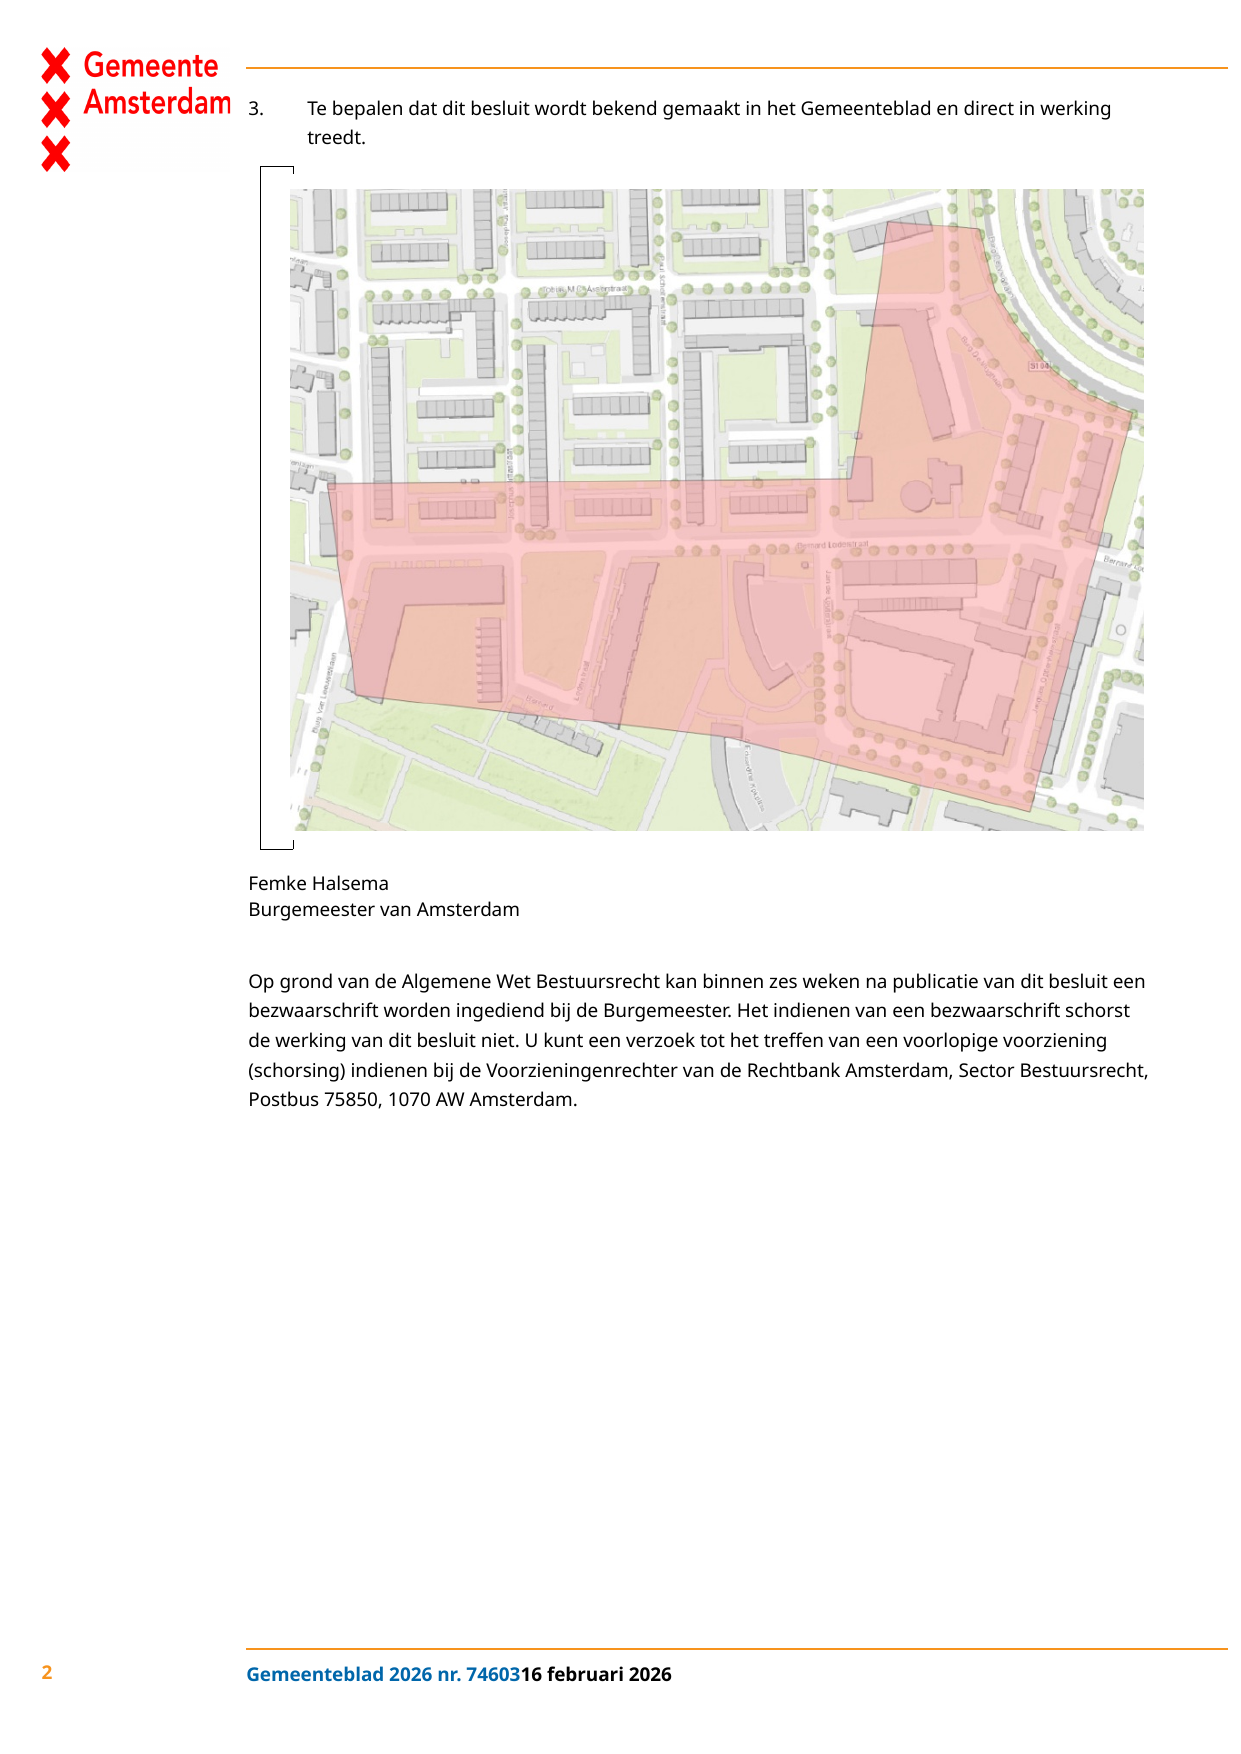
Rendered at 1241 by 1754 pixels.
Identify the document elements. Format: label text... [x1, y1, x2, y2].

picture [41, 47, 231, 172]
text Burgemeester van Amsterdam [248, 896, 1152, 922]
text Femke Halsema [248, 870, 1152, 896]
text Op grond van de Algemene Wet Bestuursrecht kan binnen zes weken na publicatie van dit besluit een bezwaarschrift worden ingediend bij de Burgemeester. Het indienen van een bezwaarschrift schorst de werking van dit besluit niet. U kunt een verzoek tot het treffen van een voorlopige voorziening (schorsing) indienen bij de Voorzieningenrechter van de Rechtbank Amsterdam, Sector Bestuursrecht, Postbus 75850, 1070 AW Amsterdam. [248, 968, 1152, 1112]
list Te bepalen dat dit besluit wordt bekend gemaakt in het Gemeenteblad en direct in werking treedt. [248, 95, 1152, 150]
picture [268, 174, 1155, 840]
